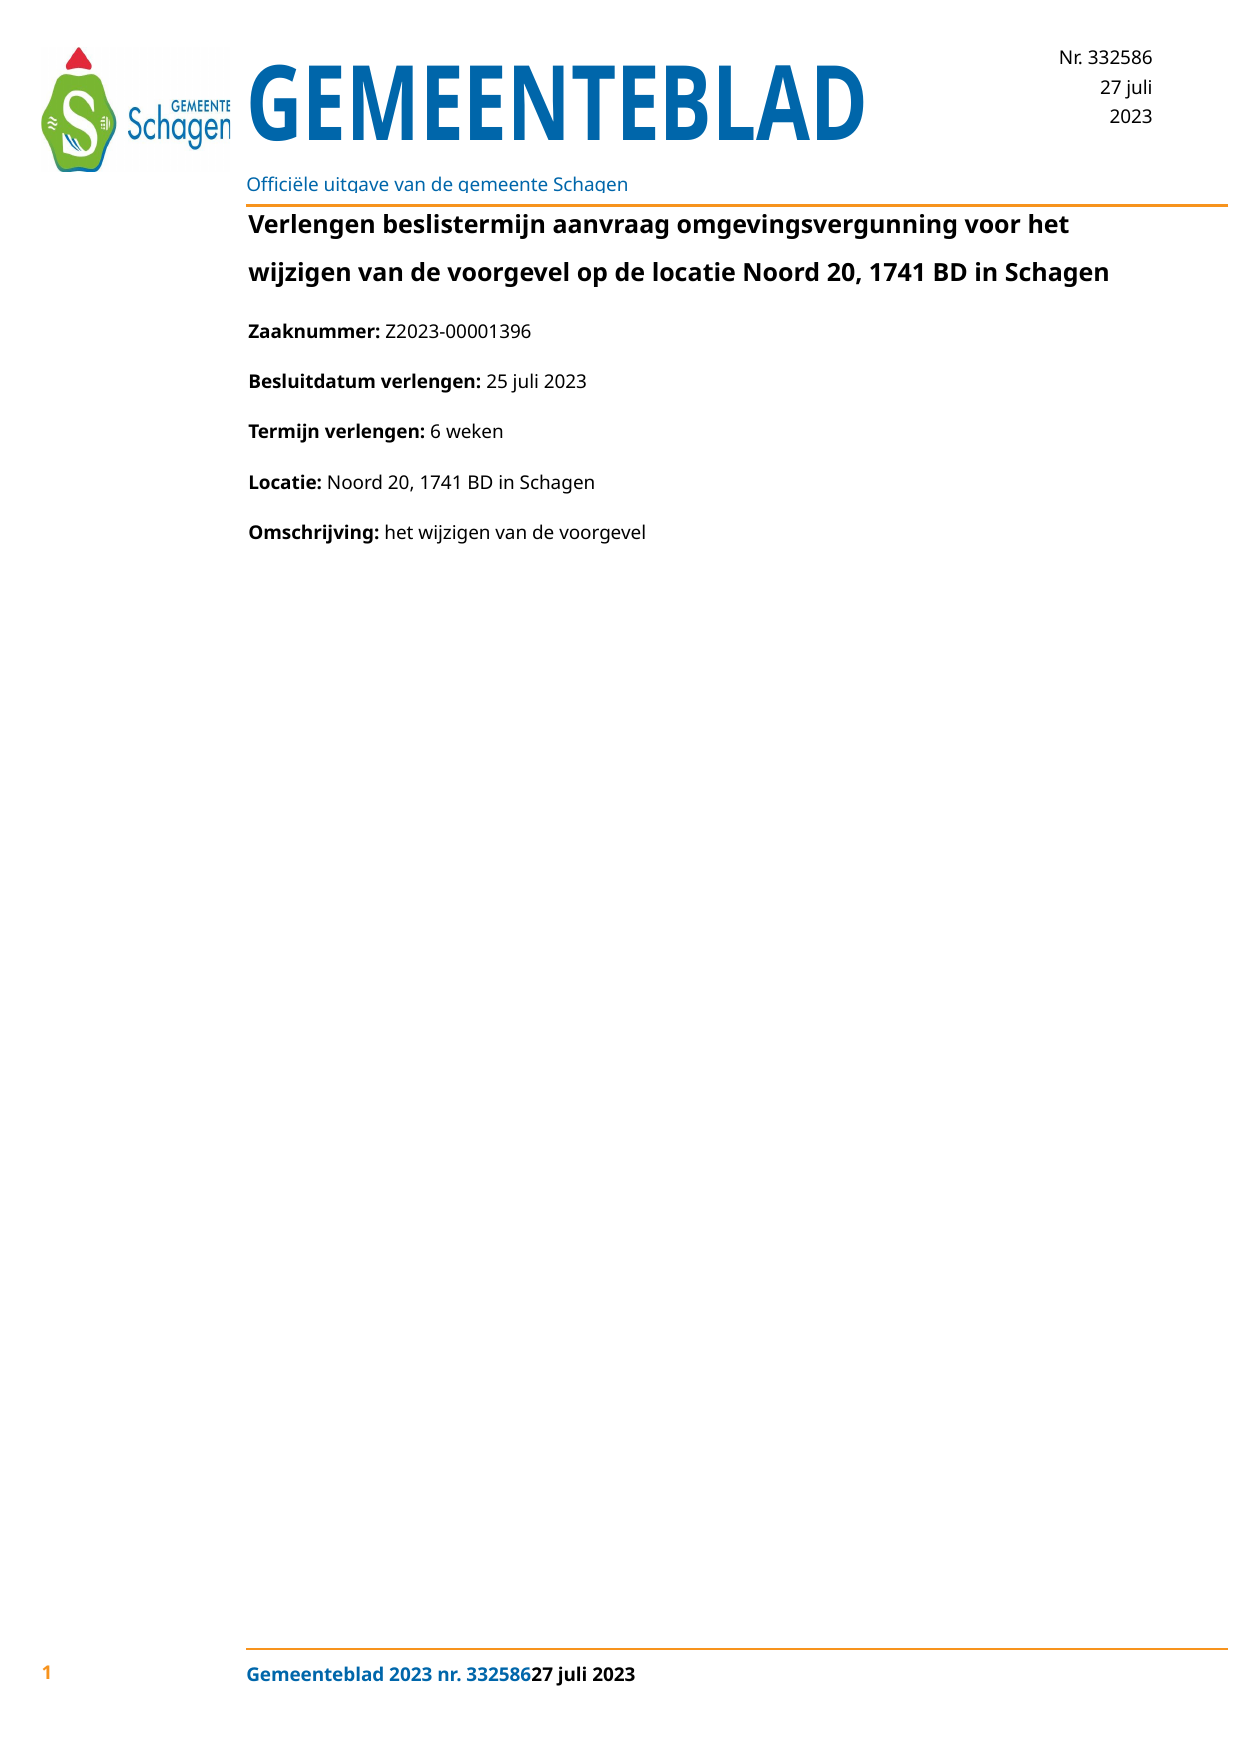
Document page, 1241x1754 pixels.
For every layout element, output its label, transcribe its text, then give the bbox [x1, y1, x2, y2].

text Termijn verlengen: 6 weken [248, 419, 1152, 444]
text Zaaknummer: Z2023-00001396 [248, 318, 1152, 344]
text Locatie: Noord 20, 1741 BD in Schagen [248, 469, 1152, 495]
text Omschrijving: het wijzigen van de voorgevel [248, 519, 1152, 545]
picture [41, 47, 231, 172]
text Besluitdatum verlengen: 25 juli 2023 [248, 368, 1152, 394]
text Verlengen beslistermijn aanvraag omgevingsvergunning voor het wijzigen van de voorgevel op de locatie Noord 20, 1741 BD in Schagen [248, 207, 1152, 288]
